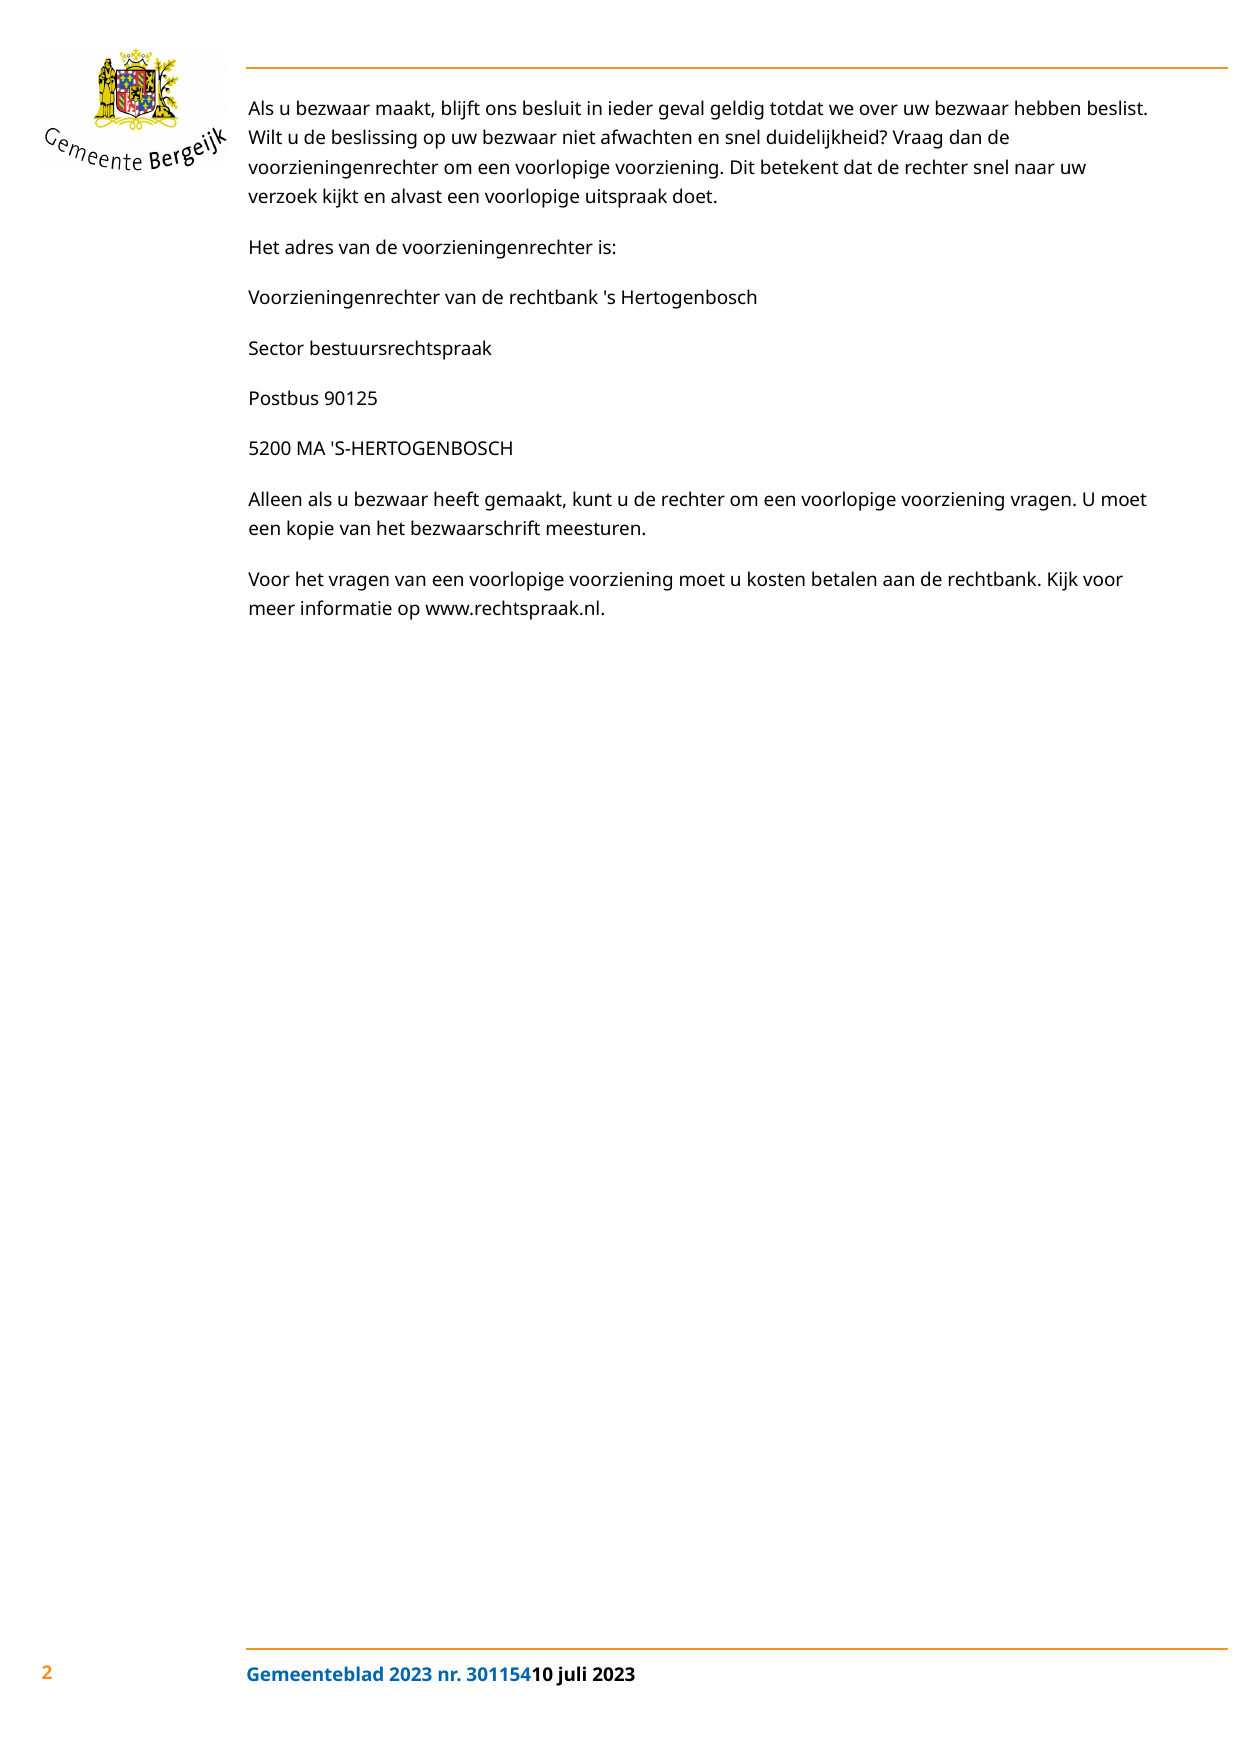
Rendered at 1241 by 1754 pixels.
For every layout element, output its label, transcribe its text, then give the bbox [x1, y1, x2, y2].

text Het adres van de voorzieningenrechter is: [248, 234, 1152, 260]
text Voorzieningenrechter van de rechtbank 's Hertogenbosch [248, 284, 1152, 310]
text Als u bezwaar maakt, blijft ons besluit in ieder geval geldig totdat we over uw bezwaar hebben beslist. Wilt u de beslissing op uw bezwaar niet afwachten en snel duidelijkheid? Vraag dan de voorzieningenrechter om een voorlopige voorziening. Dit betekent dat de rechter snel naar uw verzoek kijkt en alvast een voorlopige uitspraak doet. [248, 95, 1152, 209]
text Alleen als u bezwaar heeft gemaakt, kunt u de rechter om een voorlopige voorziening vragen. U moet een kopie van het bezwaarschrift meesturen. [248, 486, 1152, 541]
text Postbus 90125 [248, 385, 1152, 411]
picture [41, 47, 231, 172]
text Sector bestuursrechtspraak [248, 335, 1152, 361]
text Voor het vragen van een voorlopige voorziening moet u kosten betalen aan de rechtbank. Kijk voor meer informatie op www.rechtspraak.nl. [248, 566, 1152, 621]
text 5200 MA 'S-HERTOGENBOSCH [248, 436, 1152, 461]
